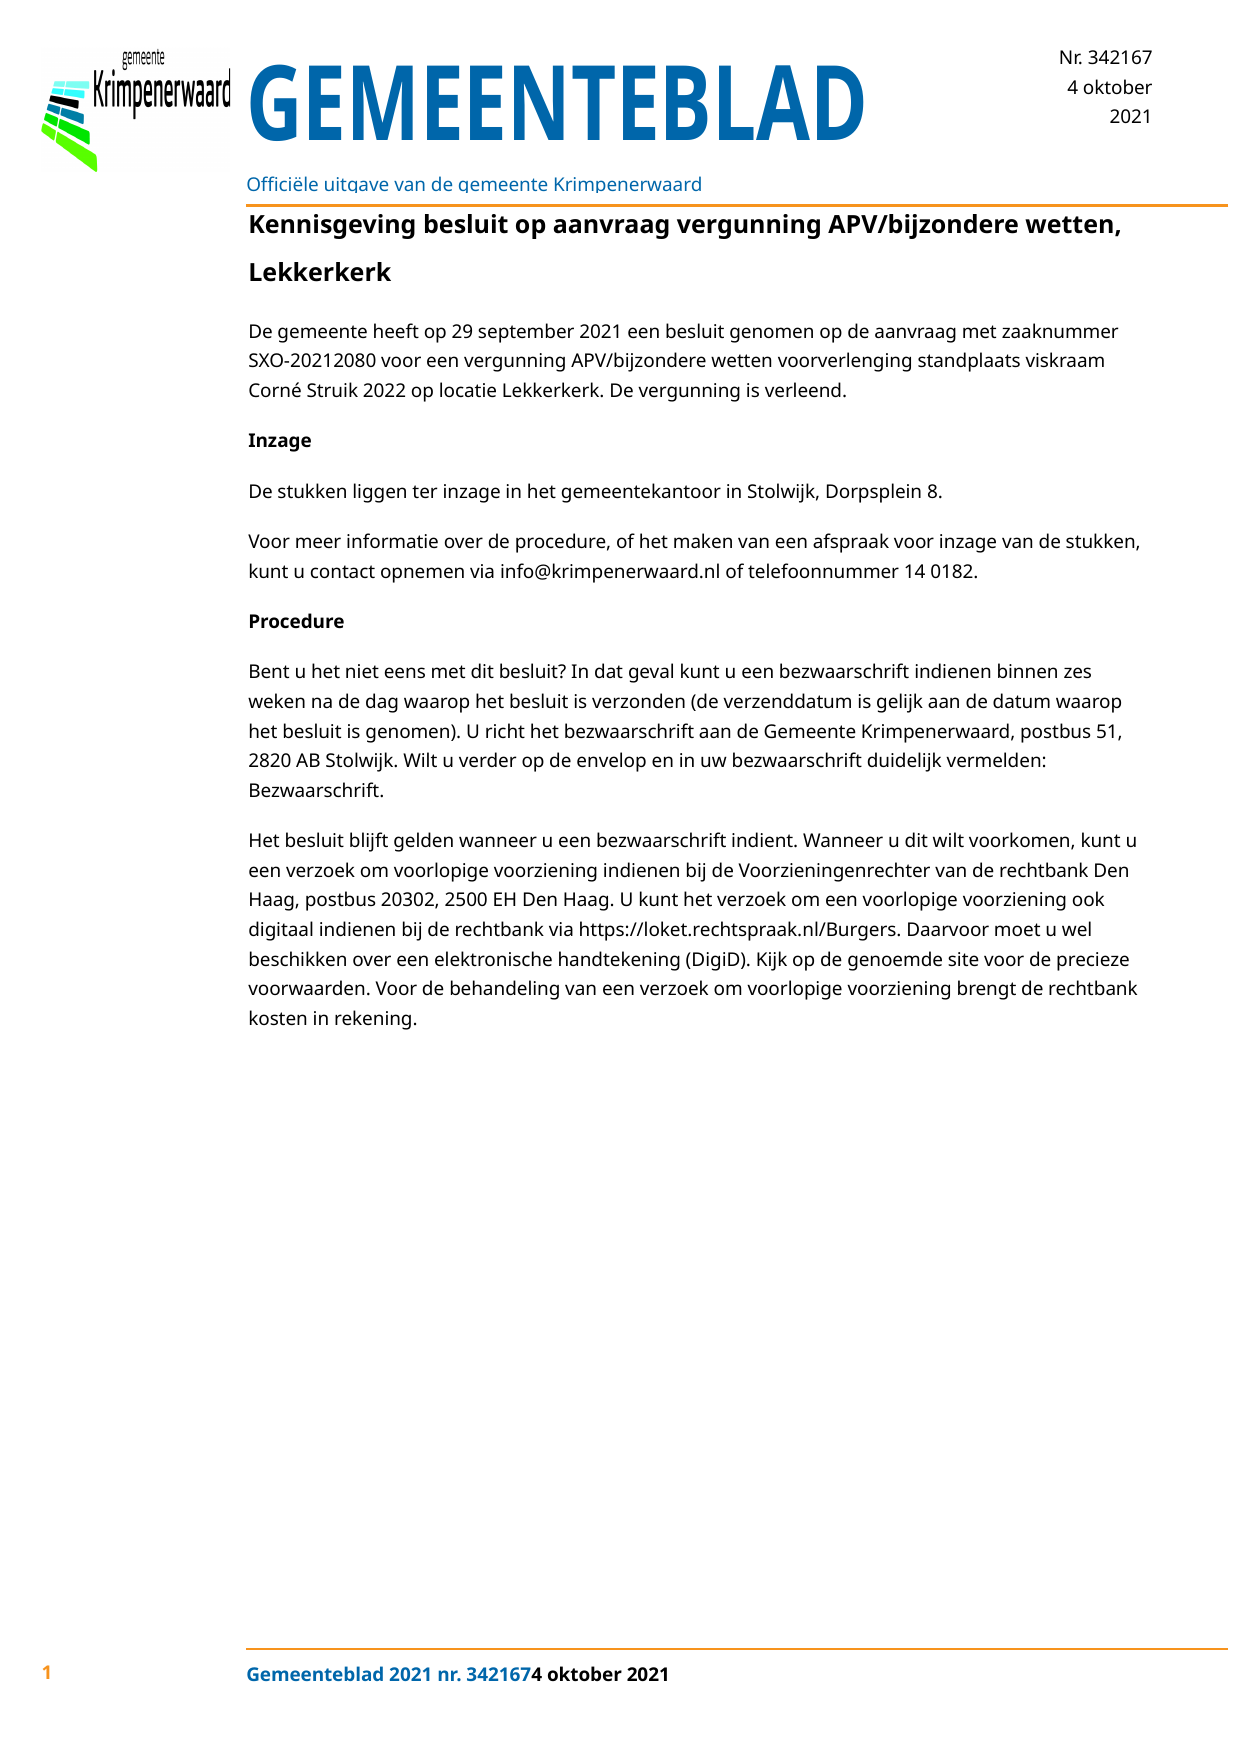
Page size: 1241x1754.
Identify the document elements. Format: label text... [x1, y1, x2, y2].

text De stukken liggen ter inzage in het gemeentekantoor in Stolwijk, Dorpsplein 8. [248, 478, 1152, 504]
text Inzage [248, 427, 1152, 453]
text De gemeente heeft op 29 september 2021 een besluit genomen op de aanvraag met zaaknummer SXO-20212080 voor een vergunning APV/bijzondere wetten voorverlenging standplaats viskraam Corné Struik 2022 op locatie Lekkerkerk. De vergunning is verleend. [248, 318, 1152, 403]
text Bent u het niet eens met dit besluit? In dat geval kunt u een bezwaarschrift indienen binnen zes weken na de dag waarop het besluit is verzonden (de verzenddatum is gelijk aan de datum waarop het besluit is genomen). U richt het bezwaarschrift aan de Gemeente Krimpenerwaard, postbus 51, 2820 AB Stolwijk. Wilt u verder op de envelop en in uw bezwaarschrift duidelijk vermelden: Bezwaarschrift. [248, 659, 1152, 803]
text Kennisgeving besluit op aanvraag vergunning APV/bijzondere wetten, Lekkerkerk [248, 207, 1152, 288]
text Het besluit blijft gelden wanneer u een bezwaarschrift indient. Wanneer u dit wilt voorkomen, kunt u een verzoek om voorlopige voorziening indienen bij de Voorzieningenrechter van de rechtbank Den Haag, postbus 20302, 2500 EH Den Haag. U kunt het verzoek om een voorlopige voorziening ook digitaal indienen bij de rechtbank via https://loket.rechtspraak.nl/Burgers. Daarvoor moet u wel beschikken over een elektronische handtekening (DigiD). Kijk op de genoemde site voor de precieze voorwaarden. Voor de behandeling van een verzoek om voorlopige voorziening brengt de rechtbank kosten in rekening. [248, 827, 1152, 1031]
text Voor meer informatie over de procedure, of het maken van een afspraak voor inzage van de stukken, kunt u contact opnemen via info@krimpenerwaard.nl of telefoonnummer 14 0182. [248, 528, 1152, 584]
picture [41, 47, 231, 172]
text Procedure [248, 608, 1152, 634]
